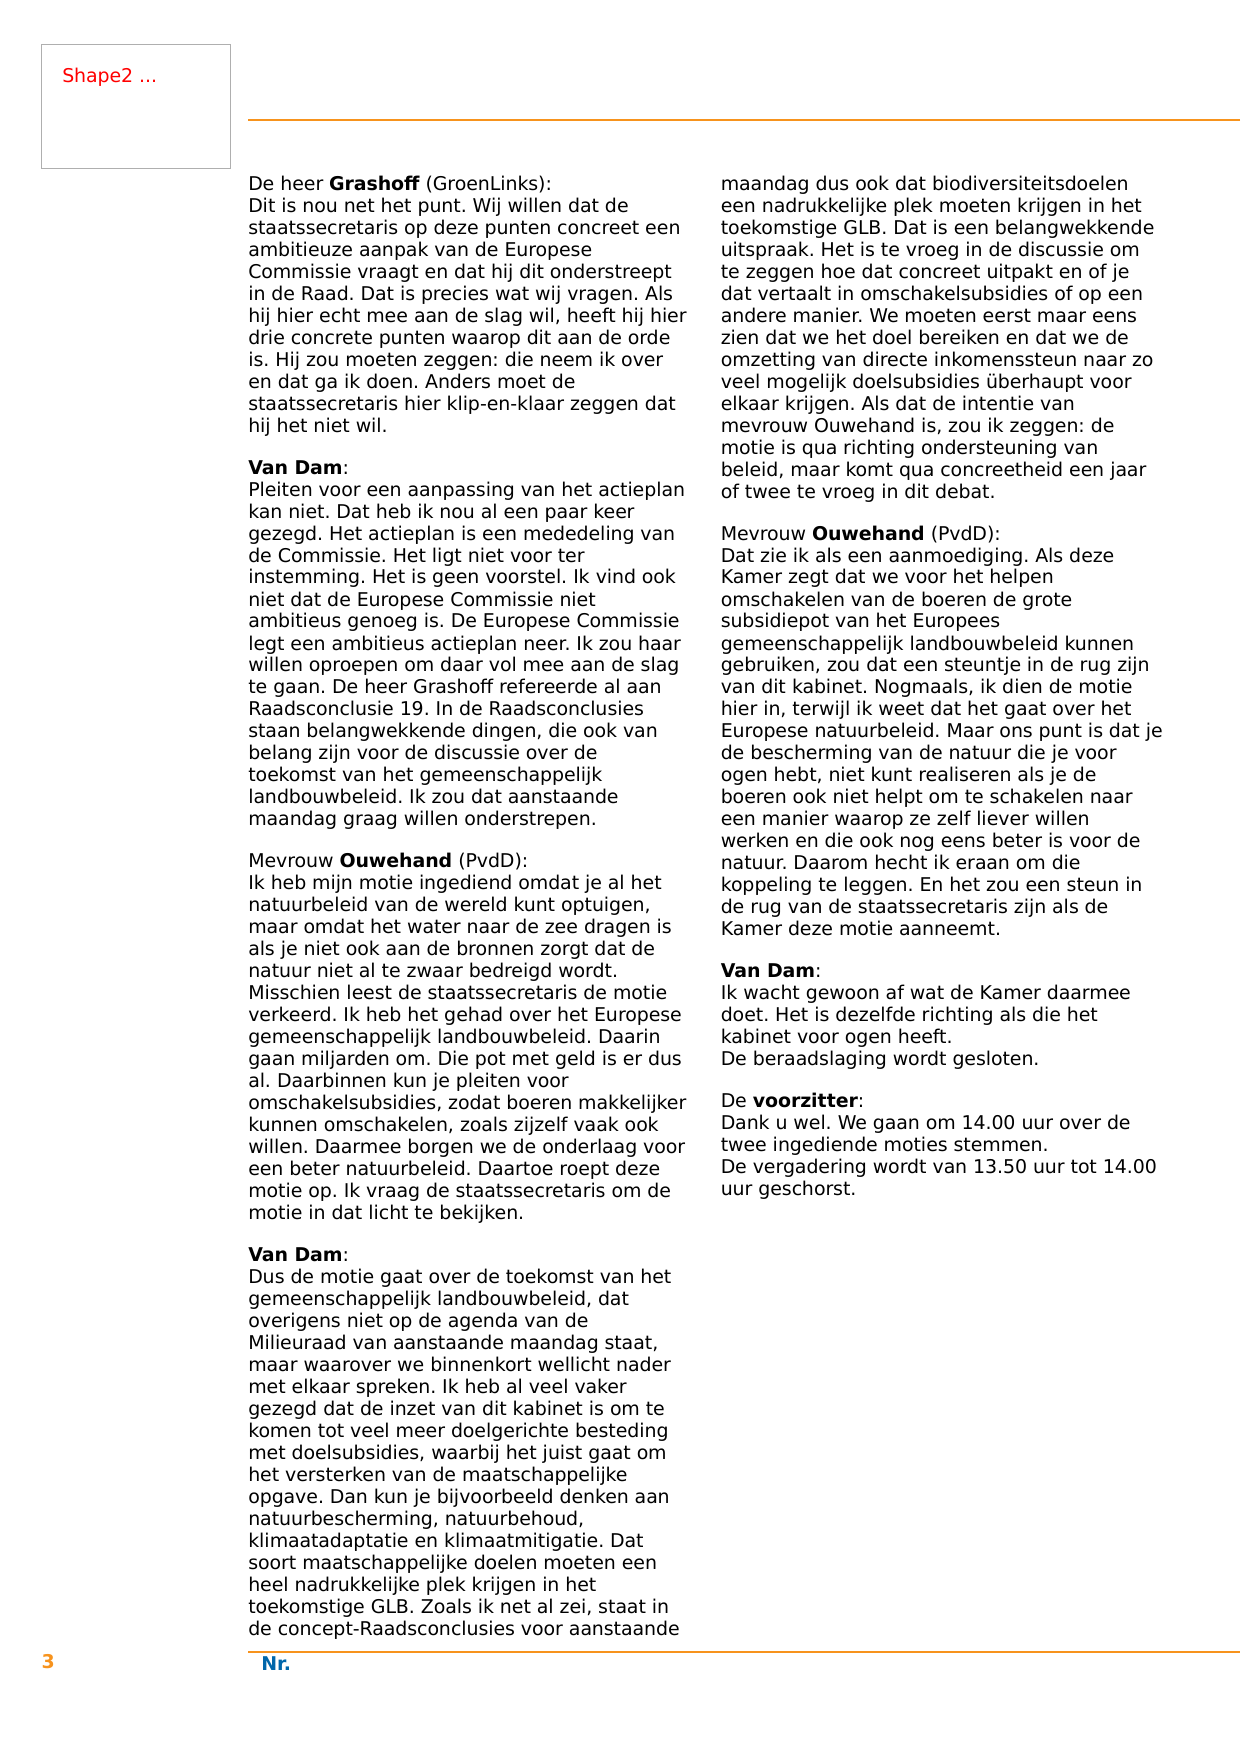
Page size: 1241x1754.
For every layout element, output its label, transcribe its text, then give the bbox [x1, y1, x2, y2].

text Van Dam: [248, 457, 691, 478]
text De beraadslaging wordt gesloten. [721, 1048, 1163, 1070]
text Ik wacht gewoon af wat de Kamer daarmee doet. Het is dezelfde richting als die het kabinet voor ogen heeft. [721, 982, 1163, 1048]
text De heer Grashoff (GroenLinks): [248, 173, 691, 195]
text Dus de motie gaat over de toekomst van het gemeenschappelijk landbouwbeleid, dat overigens niet op de agenda van de Milieuraad van aanstaande maandag staat, maar waarover we binnenkort wellicht nader met elkaar spreken. Ik heb al veel vaker gezegd dat de inzet van dit kabinet is om te komen tot veel meer doelgerichte besteding met doelsubsidies, waarbij het juist gaat om het versterken van de maatschappelijke opgave. Dan kun je bijvoorbeeld denken aan natuurbescherming, natuurbehoud, klimaatadaptatie en klimaatmitigatie. Dat soort maatschappelijke doelen moeten een heel nadrukkelijke plek krijgen in het toekomstige GLB. Zoals ik net al zei, staat in de concept-Raadsconclusies voor aanstaande [248, 1266, 691, 1639]
text Van Dam: [248, 1244, 691, 1266]
text Dat zie ik als een aanmoediging. Als deze Kamer zegt dat we voor het helpen omschakelen van de boeren de grote subsidiepot van het Europees gemeenschappelijk landbouwbeleid kunnen gebruiken, zou dat een steuntje in de rug zijn van dit kabinet. Nogmaals, ik dien de motie hier in, terwijl ik weet dat het gaat over het Europese natuurbeleid. Maar ons punt is dat je de bescherming van de natuur die je voor ogen hebt, niet kunt realiseren als je de boeren ook niet helpt om te schakelen naar een manier waarop ze zelf liever willen werken en die ook nog eens beter is voor de natuur. Daarom hecht ik eraan om die koppeling te leggen. En het zou een steun in de rug van de staatssecretaris zijn als de Kamer deze motie aanneemt. [721, 544, 1163, 940]
text maandag dus ook dat biodiversiteitsdoelen een nadrukkelijke plek moeten krijgen in het toekomstige GLB. Dat is een belangwekkende uitspraak. Het is te vroeg in de discussie om te zeggen hoe dat concreet uitpakt en of je dat vertaalt in omschakelsubsidies of op een andere manier. We moeten eerst maar eens zien dat we het doel bereiken en dat we de omzetting van directe inkomenssteun naar zo veel mogelijk doelsubsidies überhaupt voor elkaar krijgen. Als dat de intentie van mevrouw Ouwehand is, zou ik zeggen: de motie is qua richting ondersteuning van beleid, maar komt qua concreetheid een jaar of twee te vroeg in dit debat. [721, 173, 1163, 502]
text Dit is nou net het punt. Wij willen dat de staatssecretaris op deze punten concreet een ambitieuze aanpak van de Europese Commissie vraagt en dat hij dit onderstreept in de Raad. Dat is precies wat wij vragen. Als hij hier echt mee aan de slag wil, heeft hij hier drie concrete punten waarop dit aan de orde is. Hij zou moeten zeggen: die neem ik over en dat ga ik doen. Anders moet de staatssecretaris hier klip-en-klaar zeggen dat hij het niet wil. [248, 195, 691, 437]
text Pleiten voor een aanpassing van het actieplan kan niet. Dat heb ik nou al een paar keer gezegd. Het actieplan is een mededeling van de Commissie. Het ligt niet voor ter instemming. Het is geen voorstel. Ik vind ook niet dat de Europese Commissie niet ambitieus genoeg is. De Europese Commissie legt een ambitieus actieplan neer. Ik zou haar willen oproepen om daar vol mee aan de slag te gaan. De heer Grashoff refereerde al aan Raadsconclusie 19. In de Raadsconclusies staan belangwekkende dingen, die ook van belang zijn voor de discussie over de toekomst van het gemeenschappelijk landbouwbeleid. Ik zou dat aanstaande maandag graag willen onderstrepen. [248, 478, 691, 830]
text Mevrouw Ouwehand (PvdD): [248, 850, 691, 872]
text Dank u wel. We gaan om 14.00 uur over de twee ingediende moties stemmen. [721, 1112, 1163, 1156]
text De voorzitter: [721, 1090, 1163, 1112]
text Ik heb mijn motie ingediend omdat je al het natuurbeleid van de wereld kunt optuigen, maar omdat het water naar de zee dragen is als je niet ook aan de bronnen zorgt dat de natuur niet al te zwaar bedreigd wordt. Misschien leest de staatssecretaris de motie verkeerd. Ik heb het gehad over het Europese gemeenschappelijk landbouwbeleid. Daarin gaan miljarden om. Die pot met geld is er dus al. Daarbinnen kun je pleiten voor omschakelsubsidies, zodat boeren makkelijker kunnen omschakelen, zoals zijzelf vaak ook willen. Daarmee borgen we de onderlaag voor een beter natuurbeleid. Daartoe roept deze motie op. Ik vraag de staatssecretaris om de motie in dat licht te bekijken. [248, 872, 691, 1224]
text Mevrouw Ouwehand (PvdD): [721, 522, 1163, 544]
text De vergadering wordt van 13.50 uur tot 14.00 uur geschorst. [721, 1156, 1163, 1200]
text Van Dam: [721, 960, 1163, 982]
